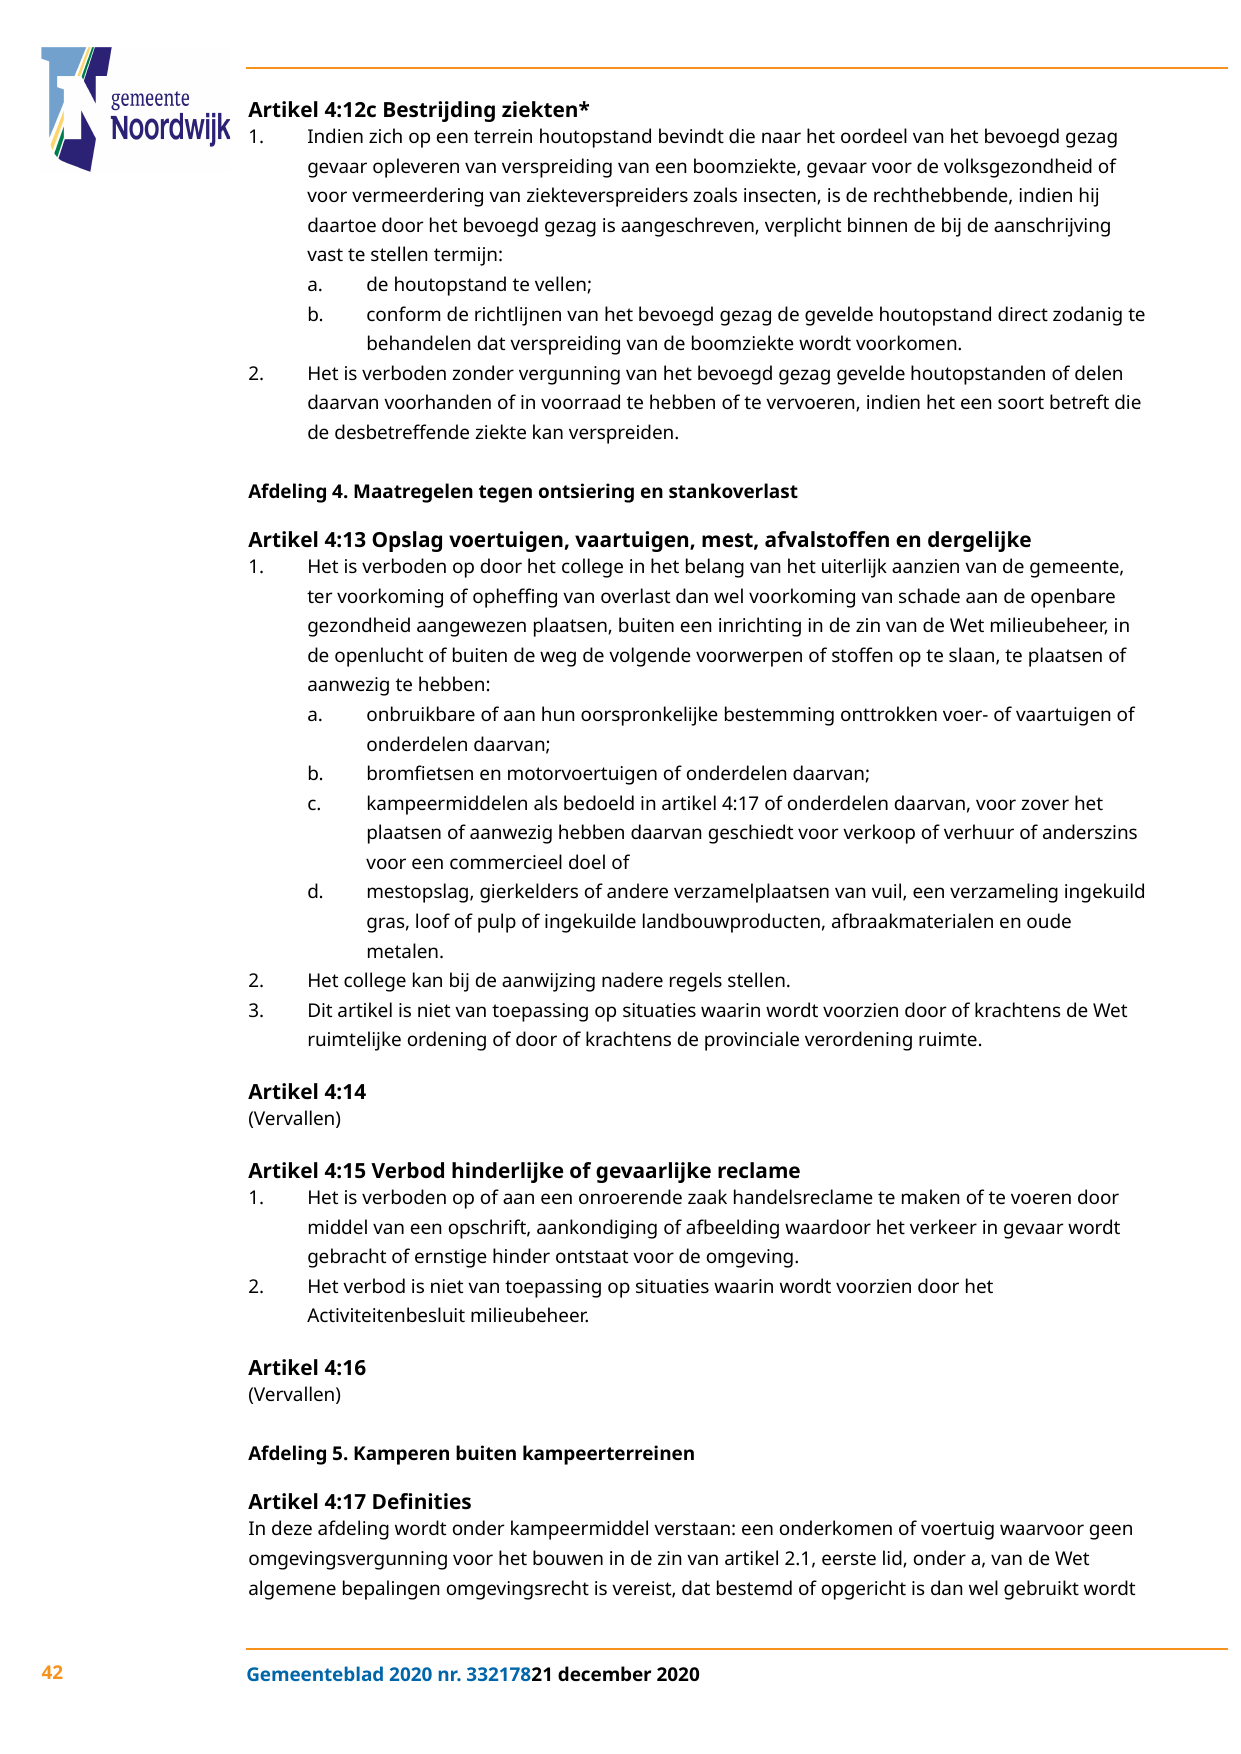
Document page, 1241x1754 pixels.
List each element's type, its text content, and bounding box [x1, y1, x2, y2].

text Artikel 4:17 Definities [248, 1487, 1152, 1516]
list Het is verboden op of aan een onroerende zaak handelsreclame te maken of te voeren door middel van een opschrift, aankondiging of afbeelding waardoor het verkeer in gevaar wordt gebracht of ernstige hinder ontstaat voor de omgeving. [248, 1184, 1152, 1269]
text (Vervallen) [248, 1105, 1152, 1131]
list Het is verboden op door het college in het belang van het uiterlijk aanzien van de gemeente, ter voorkoming of opheffing van overlast dan wel voorkoming van schade aan de openbare gezondheid aangewezen plaatsen, buiten een inrichting in de zin van de Wet milieubeheer, in de openlucht of buiten de weg de volgende voorwerpen of stoffen op te slaan, te plaatsen of aanwezig te hebben: [248, 553, 1152, 697]
text (Vervallen) [248, 1381, 1152, 1407]
text Artikel 4:15 Verbod hinderlijke of gevaarlijke reclame [248, 1156, 1152, 1184]
list onbruikbare of aan hun oorspronkelijke bestemming onttrokken voer- of vaartuigen of onderdelen daarvan; [307, 701, 1152, 756]
list Het college kan bij de aanwijzing nadere regels stellen. [248, 967, 1152, 993]
list de houtopstand te vellen; [307, 271, 1152, 297]
text Artikel 4:13 Opslag voertuigen, vaartuigen, mest, afvalstoffen en dergelijke [248, 525, 1152, 553]
text Artikel 4:16 [248, 1353, 1152, 1381]
picture [41, 47, 231, 172]
text Afdeling 5. Kamperen buiten kampeerterreinen [248, 1441, 1152, 1466]
list Dit artikel is niet van toepassing op situaties waarin wordt voorzien door of krachtens de Wet ruimtelijke ordening of door of krachtens de provinciale verordening ruimte. [248, 997, 1152, 1052]
text In deze afdeling wordt onder kampeermiddel verstaan: een onderkomen of voertuig waarvoor geen omgevingsvergunning voor het bouwen in de zin van artikel 2.1, eerste lid, onder a, van de Wet algemene bepalingen omgevingsrecht is vereist, dat bestemd of opgericht is dan wel gebruikt wordt [248, 1516, 1152, 1601]
list kampeermiddelen als bedoeld in artikel 4:17 of onderdelen daarvan, voor zover het plaatsen of aanwezig hebben daarvan geschiedt voor verkoop of verhuur of anderszins voor een commercieel doel of [307, 790, 1152, 875]
text Artikel 4:14 [248, 1077, 1152, 1105]
text Afdeling 4. Maatregelen tegen ontsiering en stankoverlast [248, 478, 1152, 504]
text Artikel 4:12c Bestrijding ziekten* [248, 95, 1152, 123]
list Het is verboden zonder vergunning van het bevoegd gezag gevelde houtopstanden of delen daarvan voorhanden of in voorraad te hebben of te vervoeren, indien het een soort betreft die de desbetreffende ziekte kan verspreiden. [248, 360, 1152, 445]
list Indien zich op een terrein houtopstand bevindt die naar het oordeel van het bevoegd gezag gevaar opleveren van verspreiding van een boomziekte, gevaar voor de volksgezondheid of voor vermeerdering van ziekteverspreiders zoals insecten, is de rechthebbende, indien hij daartoe door het bevoegd gezag is aangeschreven, verplicht binnen de bij de aanschrijving vast te stellen termijn: [248, 123, 1152, 267]
list conform de richtlijnen van het bevoegd gezag de gevelde houtopstand direct zodanig te behandelen dat verspreiding van de boomziekte wordt voorkomen. [307, 301, 1152, 356]
list Het verbod is niet van toepassing op situaties waarin wordt voorzien door het Activiteitenbesluit milieubeheer. [248, 1273, 1152, 1328]
list mestopslag, gierkelders of andere verzamelplaatsen van vuil, een verzameling ingekuild gras, loof of pulp of ingekuilde landbouwproducten, afbraakmaterialen en oude metalen. [307, 879, 1152, 963]
list bromfietsen en motorvoertuigen of onderdelen daarvan; [307, 760, 1152, 786]
